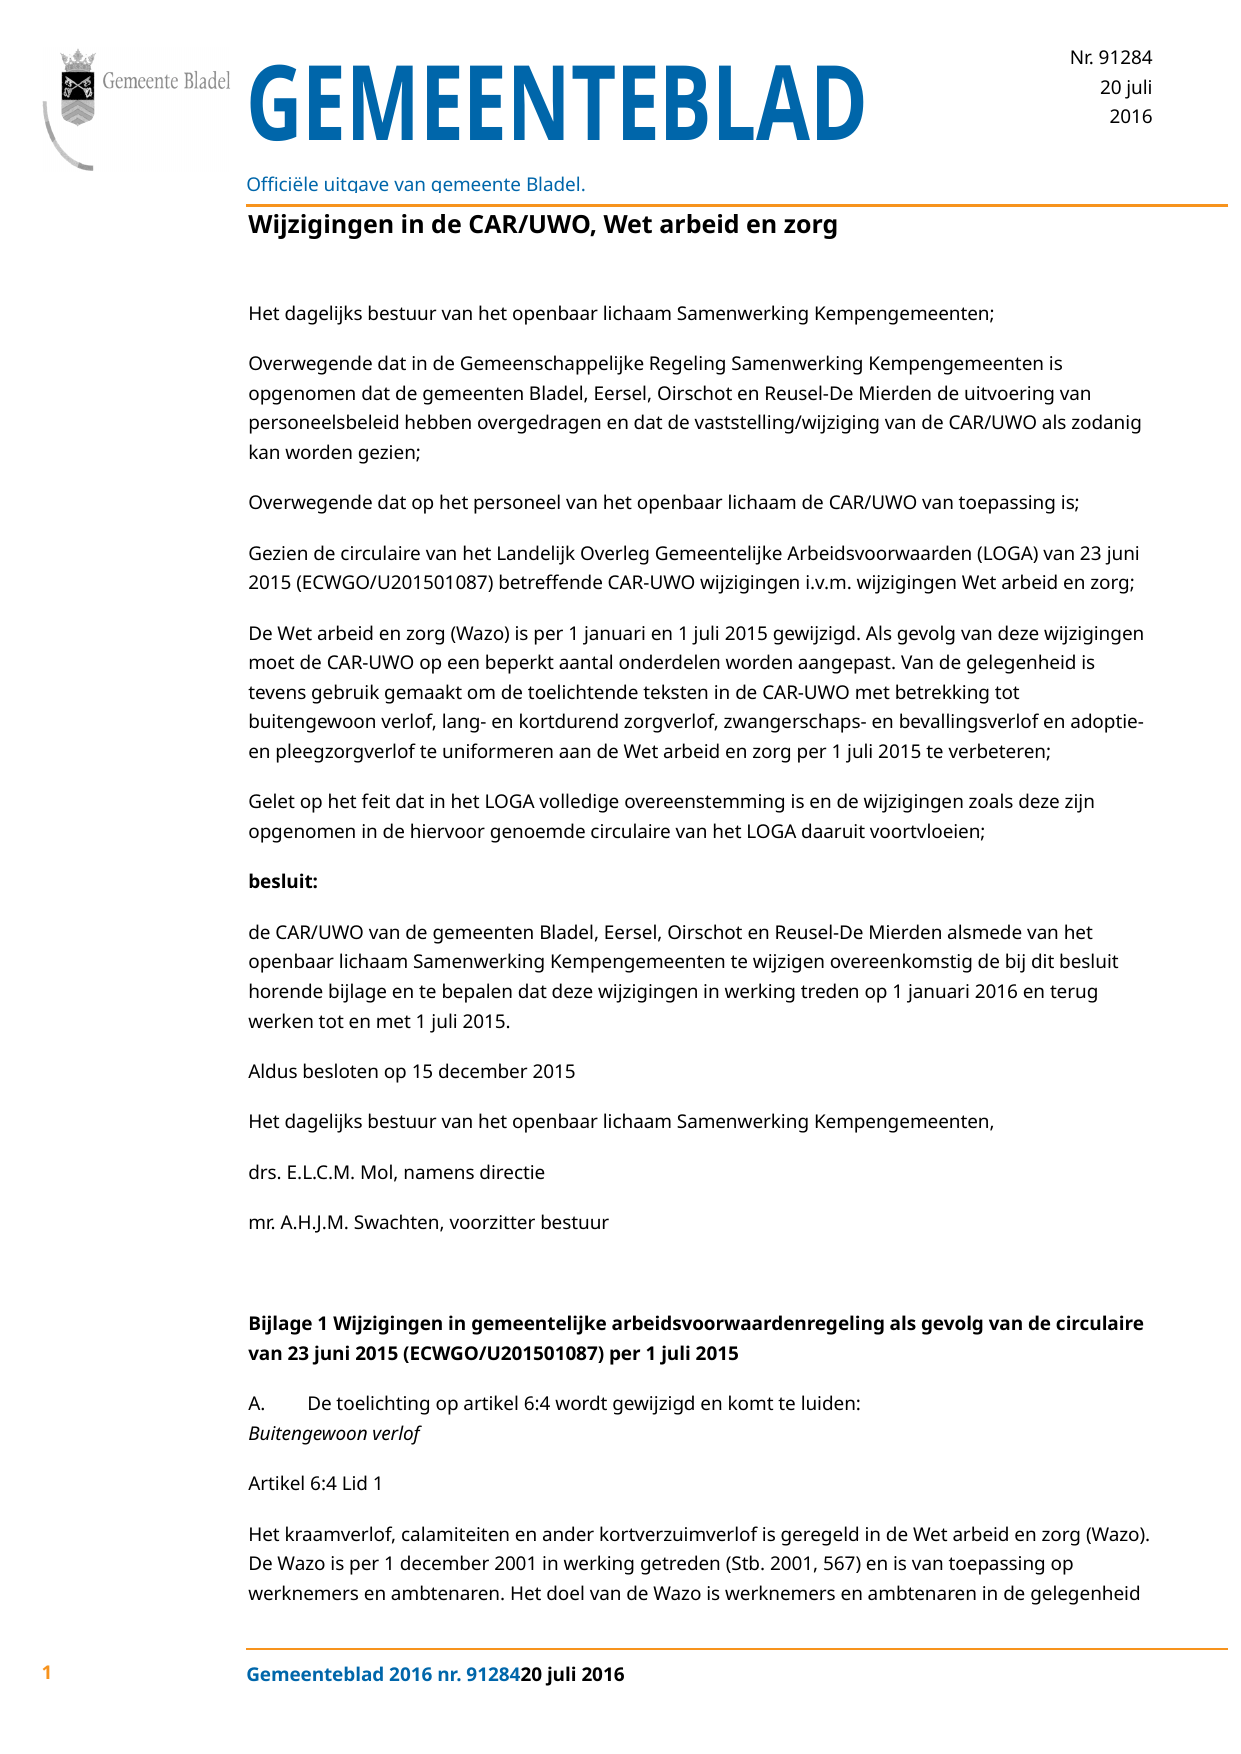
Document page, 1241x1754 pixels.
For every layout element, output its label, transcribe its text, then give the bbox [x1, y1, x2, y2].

text Overwegende dat in de Gemeenschappelijke Regeling Samenwerking Kempengemeenten is opgenomen dat de gemeenten Bladel, Eersel, Oirschot en Reusel-De Mierden de uitvoering van personeelsbeleid hebben overgedragen en dat de vaststelling/wijziging van de CAR/UWO als zodanig kan worden gezien; [248, 350, 1152, 465]
text mr. A.H.J.M. Swachten, voorzitter bestuur [248, 1209, 1152, 1235]
text Het kraamverlof, calamiteiten en ander kortverzuimverlof is geregeld in de Wet arbeid en zorg (Wazo). De Wazo is per 1 december 2001 in werking getreden (Stb. 2001, 567) en is van toepassing op werknemers en ambtenaren. Het doel van de Wazo is werknemers en ambtenaren in de gelegenheid [248, 1521, 1152, 1606]
text Het dagelijks bestuur van het openbaar lichaam Samenwerking Kempengemeenten; [248, 300, 1152, 326]
text Bijlage 1 Wijzigingen in gemeentelijke arbeidsvoorwaardenregeling als gevolg van de circulaire van 23 juni 2015 (ECWGO/U201501087) per 1 juli 2015 [248, 1310, 1152, 1366]
text Artikel 6:4 Lid 1 [248, 1470, 1152, 1496]
text Aldus besloten op 15 december 2015 [248, 1058, 1152, 1084]
text Gelet op het feit dat in het LOGA volledige overeenstemming is en de wijzigingen zoals deze zijn opgenomen in de hiervoor genoemde circulaire van het LOGA daaruit voortvloeien; [248, 789, 1152, 844]
text Het dagelijks bestuur van het openbaar lichaam Samenwerking Kempengemeenten, [248, 1109, 1152, 1134]
text Wijzigingen in de CAR/UWO, Wet arbeid en zorg [248, 207, 1152, 241]
list De toelichting op artikel 6:4 wordt gewijzigd en komt te luiden: [248, 1390, 1152, 1416]
text Gezien de circulaire van het Landelijk Overleg Gemeentelijke Arbeidsvoorwaarden (LOGA) van 23 juni 2015 (ECWGO/U201501087) betreffende CAR-UWO wijzigingen i.v.m. wijzigingen Wet arbeid en zorg; [248, 540, 1152, 595]
text drs. E.L.C.M. Mol, namens directie [248, 1159, 1152, 1185]
text Overwegende dat op het personeel van het openbaar lichaam de CAR/UWO van toepassing is; [248, 489, 1152, 515]
text De Wet arbeid en zorg (Wazo) is per 1 januari en 1 juli 2015 gewijzigd. Als gevolg van deze wijzigingen moet de CAR-UWO op een beperkt aantal onderdelen worden aangepast. Van de gelegenheid is tevens gebruik gemaakt om de toelichtende teksten in de CAR-UWO met betrekking tot buitengewoon verlof, lang- en kortdurend zorgverlof, zwangerschaps- en bevallingsverlof en adoptie- en pleegzorgverlof te uniformeren aan de Wet arbeid en zorg per 1 juli 2015 te verbeteren; [248, 620, 1152, 764]
text besluit: [248, 869, 1152, 894]
picture [41, 47, 231, 172]
text de CAR/UWO van de gemeenten Bladel, Eersel, Oirschot en Reusel-De Mierden alsmede van het openbaar lichaam Samenwerking Kempengemeenten te wijzigen overeenkomstig de bij dit besluit horende bijlage en te bepalen dat deze wijzigingen in werking treden op 1 januari 2016 en terug werken tot en met 1 juli 2015. [248, 919, 1152, 1033]
text Buitengewoon verlof [248, 1420, 1152, 1446]
